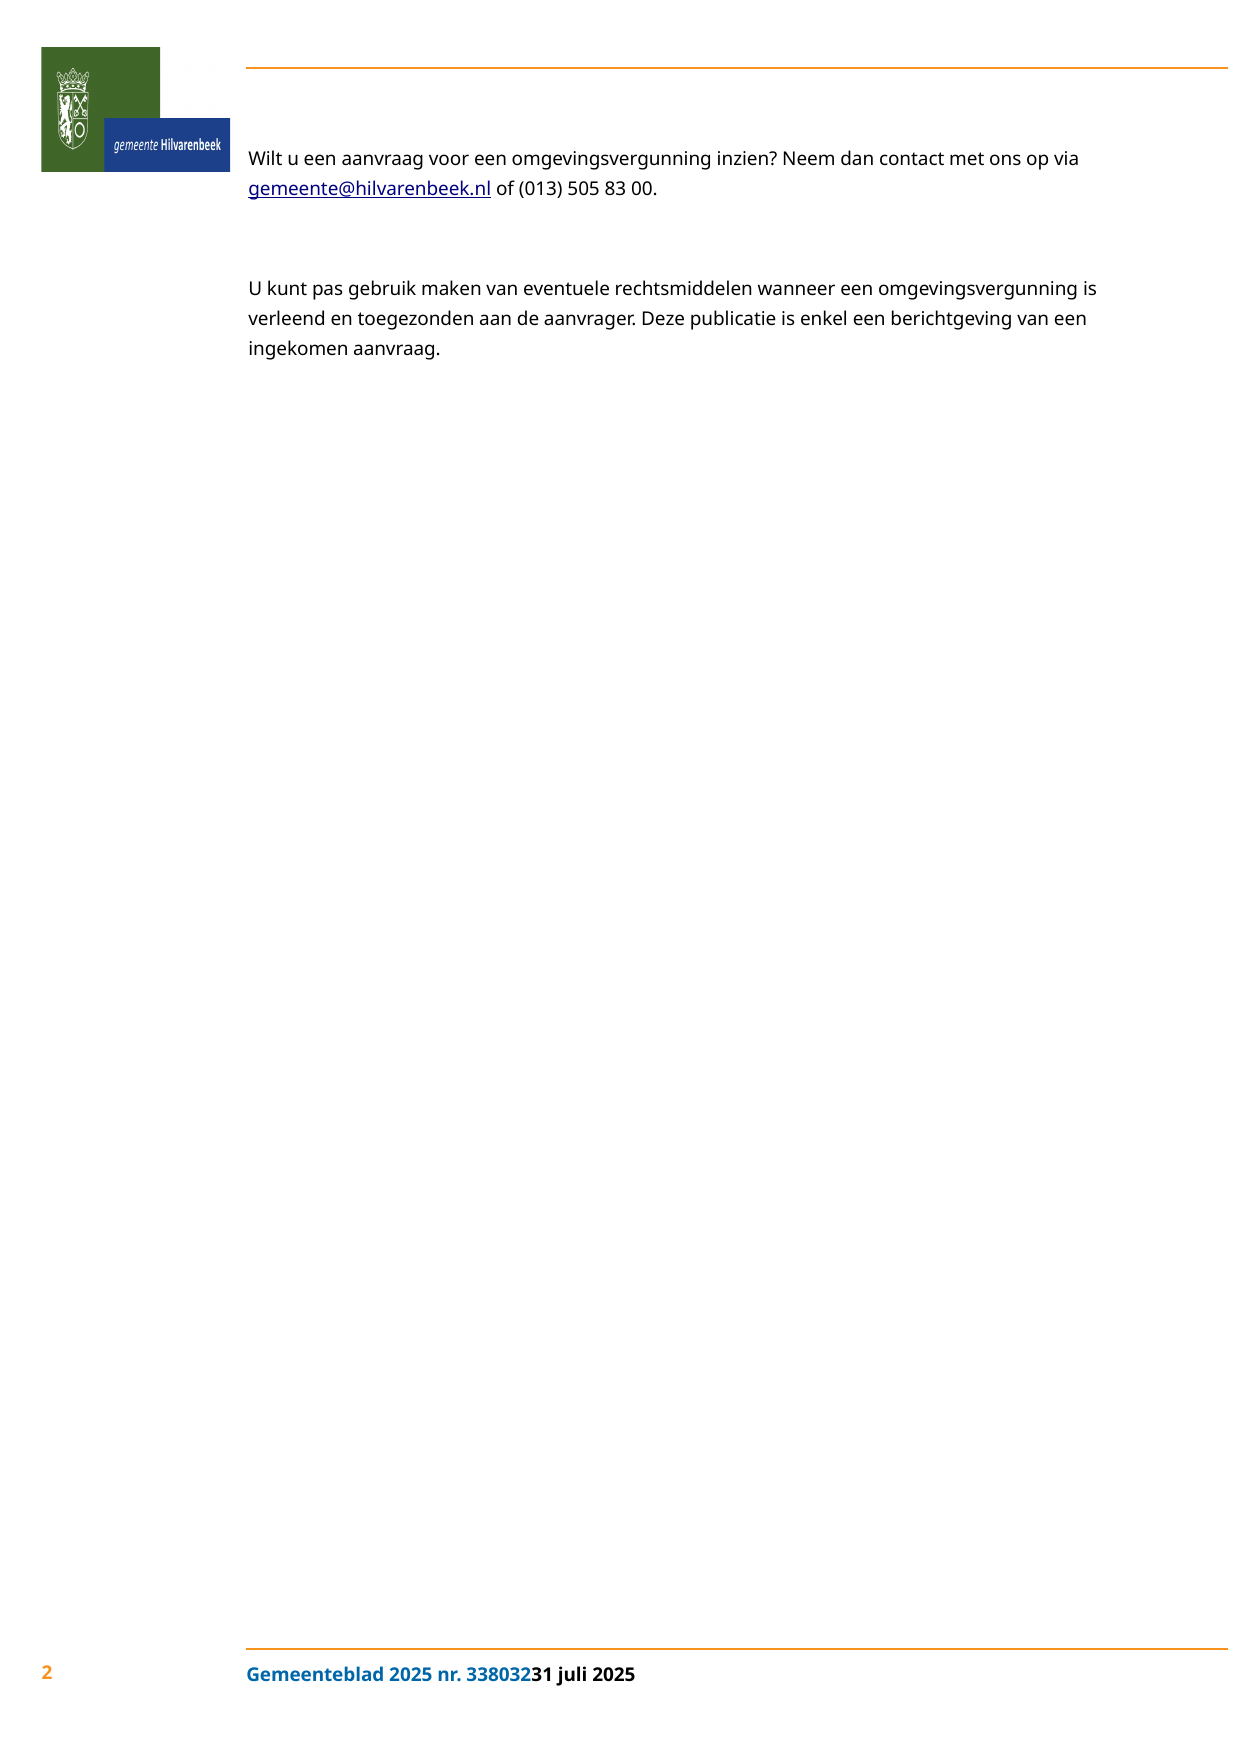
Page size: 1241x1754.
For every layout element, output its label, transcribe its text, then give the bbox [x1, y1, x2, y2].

picture [41, 47, 231, 172]
text U kunt pas gebruik maken van eventuele rechtsmiddelen wanneer een omgevingsvergunning is verleend en toegezonden aan de aanvrager. Deze publicatie is enkel een berichtgeving van een ingekomen aanvraag. [248, 276, 1152, 361]
text Wilt u een aanvraag voor een omgevingsvergunning inzien? Neem dan contact met ons op via gemeente@hilvarenbeek.nl of (013) 505 83 00. [248, 145, 1152, 201]
